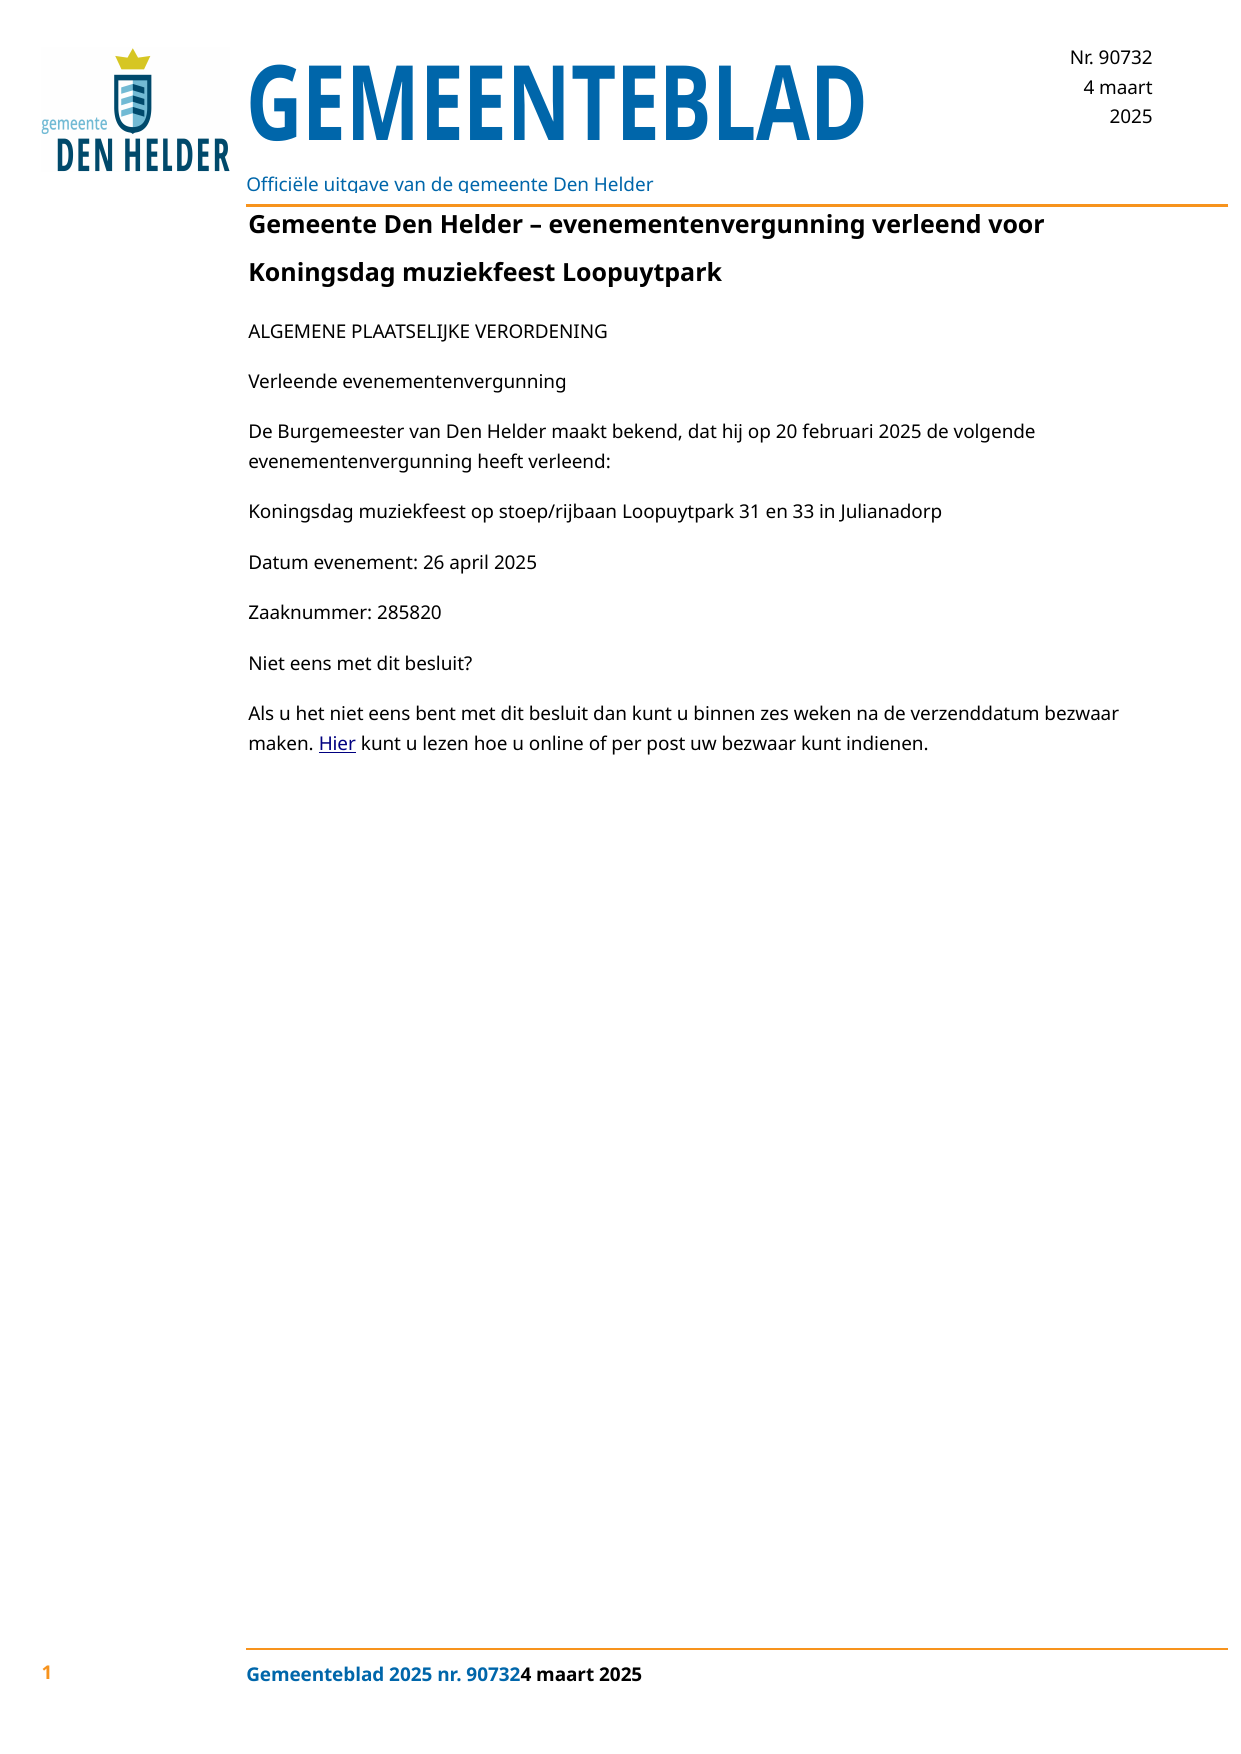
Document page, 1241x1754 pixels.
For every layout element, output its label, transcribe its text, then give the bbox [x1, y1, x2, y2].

text Zaaknummer: 285820 [248, 599, 1152, 625]
text Datum evenement: 26 april 2025 [248, 549, 1152, 575]
text De Burgemeester van Den Helder maakt bekend, dat hij op 20 februari 2025 de volgende evenementenvergunning heeft verleend: [248, 419, 1152, 474]
text Gemeente Den Helder – evenementenvergunning verleend voor Koningsdag muziekfeest Loopuytpark [248, 207, 1152, 288]
text Niet eens met dit besluit? [248, 650, 1152, 676]
text Verleende evenementenvergunning [248, 368, 1152, 394]
text Koningsdag muziekfeest op stoep/rijbaan Loopuytpark 31 en 33 in Julianadorp [248, 499, 1152, 524]
picture [182, 144, 187, 165]
picture [63, 144, 68, 165]
picture [41, 47, 231, 172]
text Als u het niet eens bent met dit besluit dan kunt u binnen zes weken na de verzenddatum bezwaar maken. Hier kunt u lezen hoe u online of per post uw bezwaar kunt indienen. [248, 700, 1152, 756]
picture [130, 157, 135, 172]
text ALGEMENE PLAATSELIJKE VERORDENING [248, 318, 1152, 344]
picture [100, 154, 106, 172]
picture [220, 160, 224, 172]
